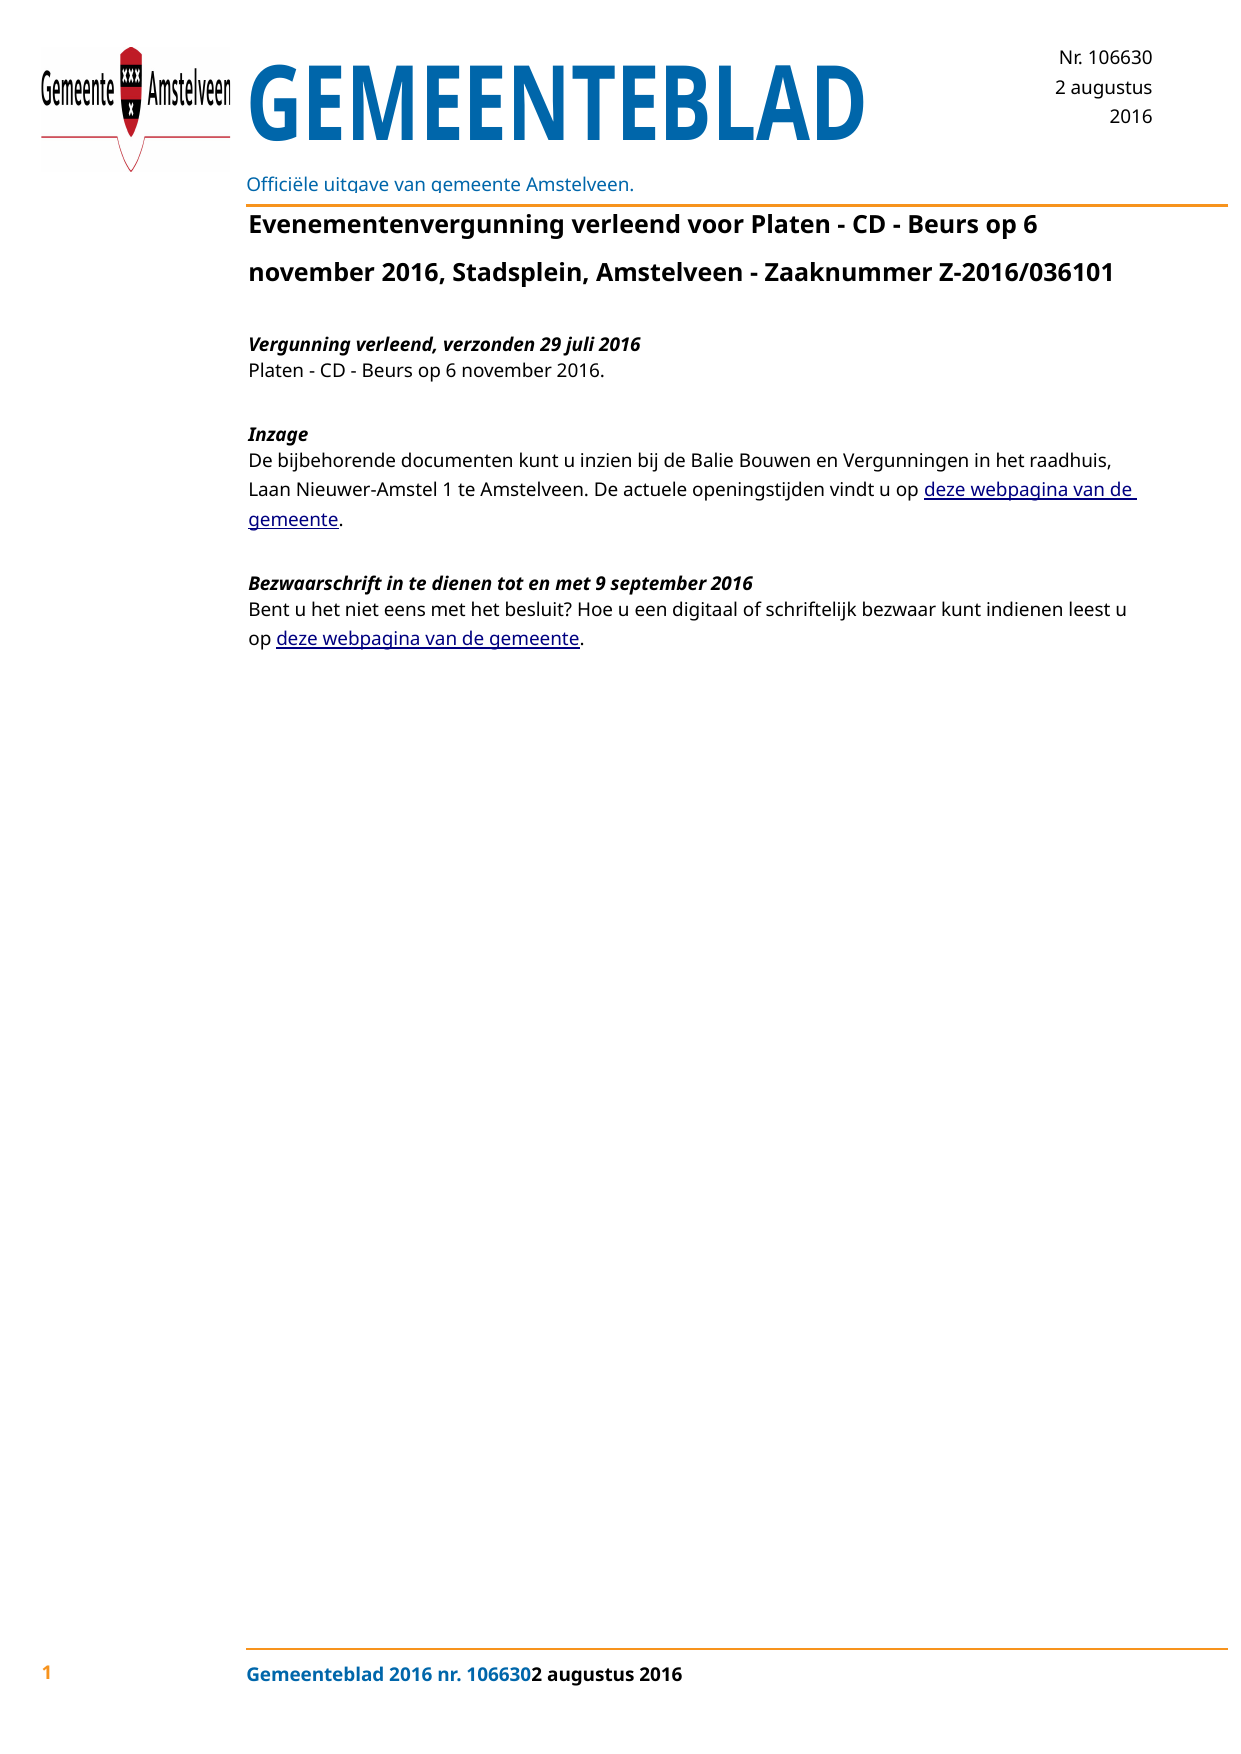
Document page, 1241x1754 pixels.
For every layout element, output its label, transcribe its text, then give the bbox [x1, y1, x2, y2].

picture [41, 47, 231, 172]
text Evenementenvergunning verleend voor Platen - CD - Beurs op 6 november 2016, Stadsplein, Amstelveen - Zaaknummer Z-2016/036101 [248, 207, 1152, 288]
text Platen - CD - Beurs op 6 november 2016. [248, 357, 1152, 383]
text Bent u het niet eens met het besluit? Hoe u een digitaal of schriftelijk bezwaar kunt indienen leest u op deze webpagina van de gemeente. [248, 596, 1152, 651]
text Bezwaarschrift in te dienen tot en met 9 september 2016 [248, 570, 1152, 596]
text Inzage [248, 421, 1152, 447]
text Vergunning verleend, verzonden 29 juli 2016 [248, 331, 1152, 357]
text De bijbehorende documenten kunt u inzien bij de Balie Bouwen en Vergunningen in het raadhuis, Laan Nieuwer-Amstel 1 te Amstelveen. De actuele openingstijden vindt u op deze webpagina van de gemeente. [248, 447, 1152, 532]
